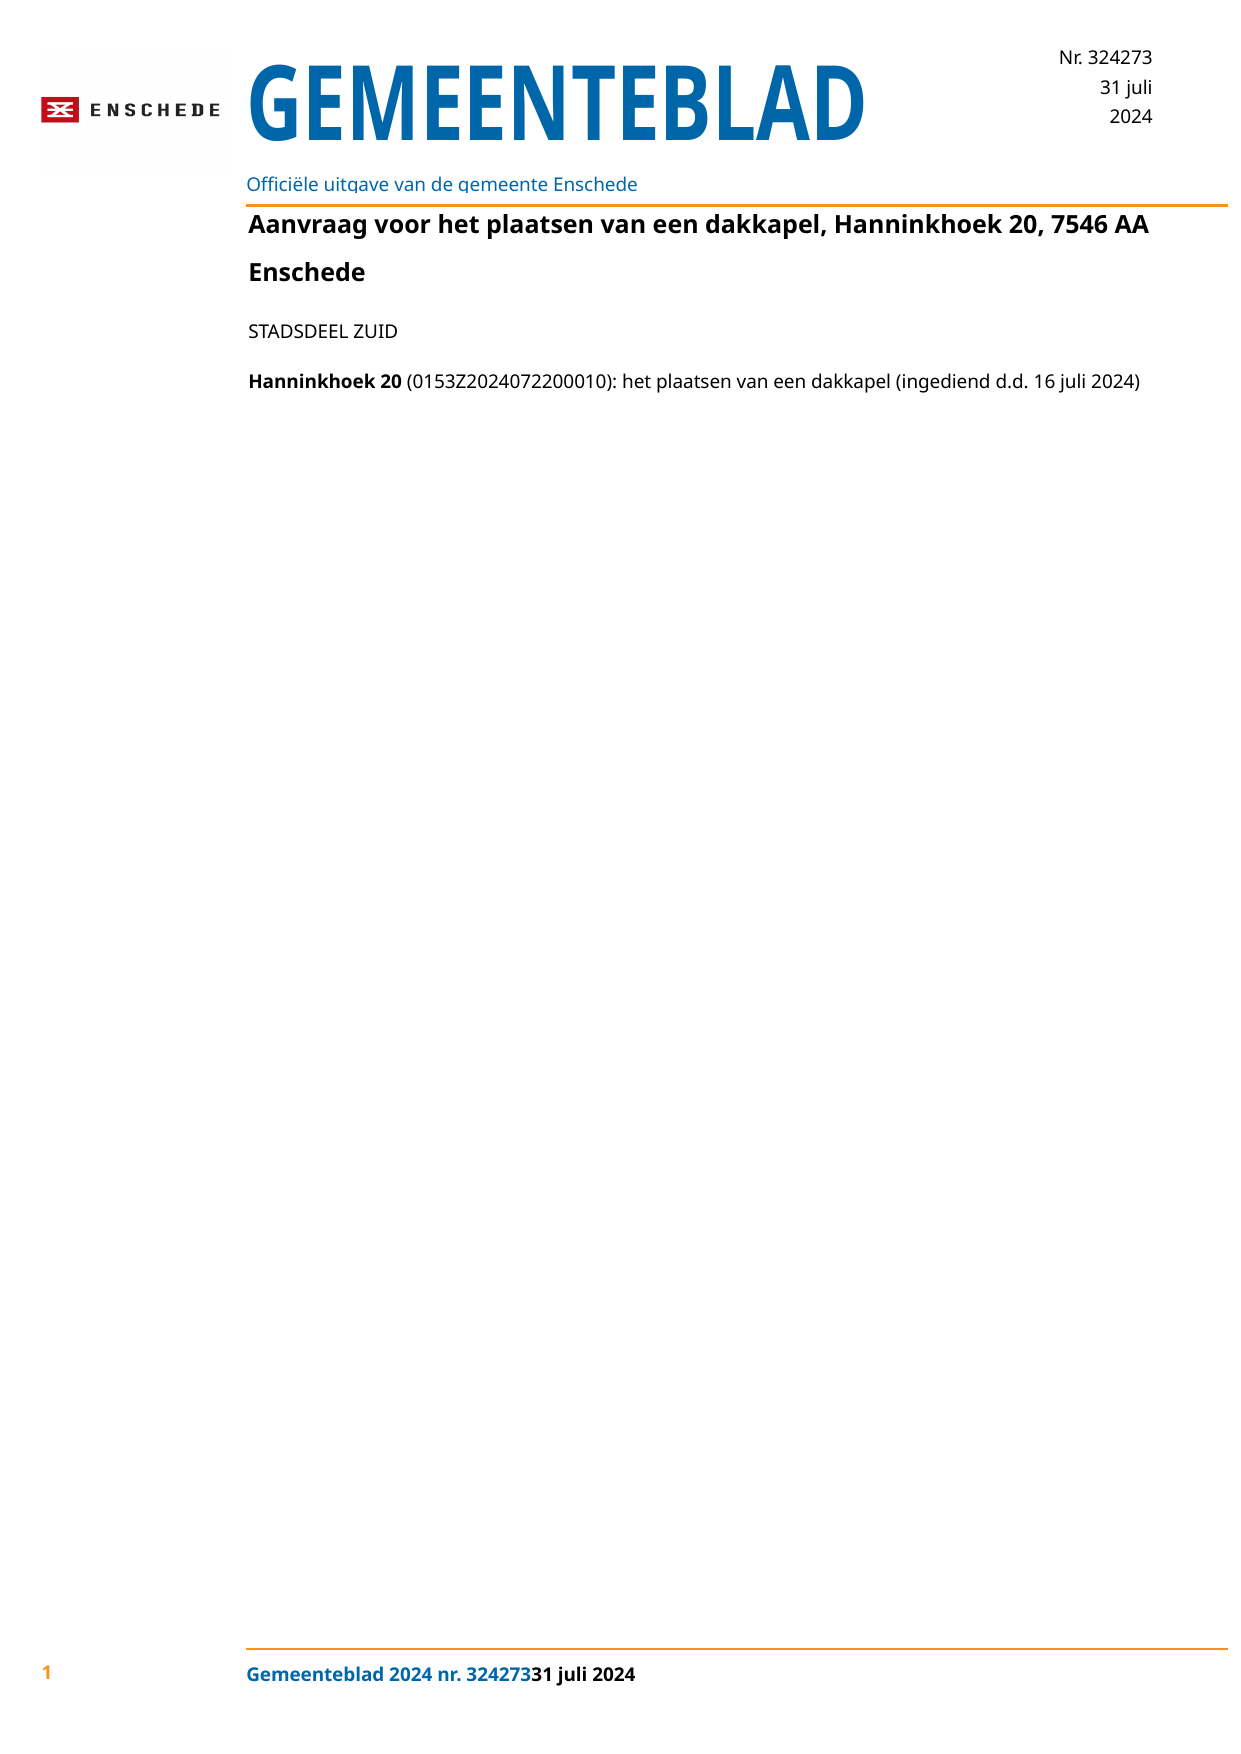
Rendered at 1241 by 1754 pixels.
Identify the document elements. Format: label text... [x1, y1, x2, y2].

text Aanvraag voor het plaatsen van een dakkapel, Hanninkhoek 20, 7546 AA Enschede [248, 207, 1152, 288]
picture [41, 47, 231, 172]
text Hanninkhoek 20 (0153Z2024072200010): het plaatsen van een dakkapel (ingediend d.d. 16 juli 2024) [248, 368, 1152, 394]
text STADSDEEL ZUID [248, 318, 1152, 344]
